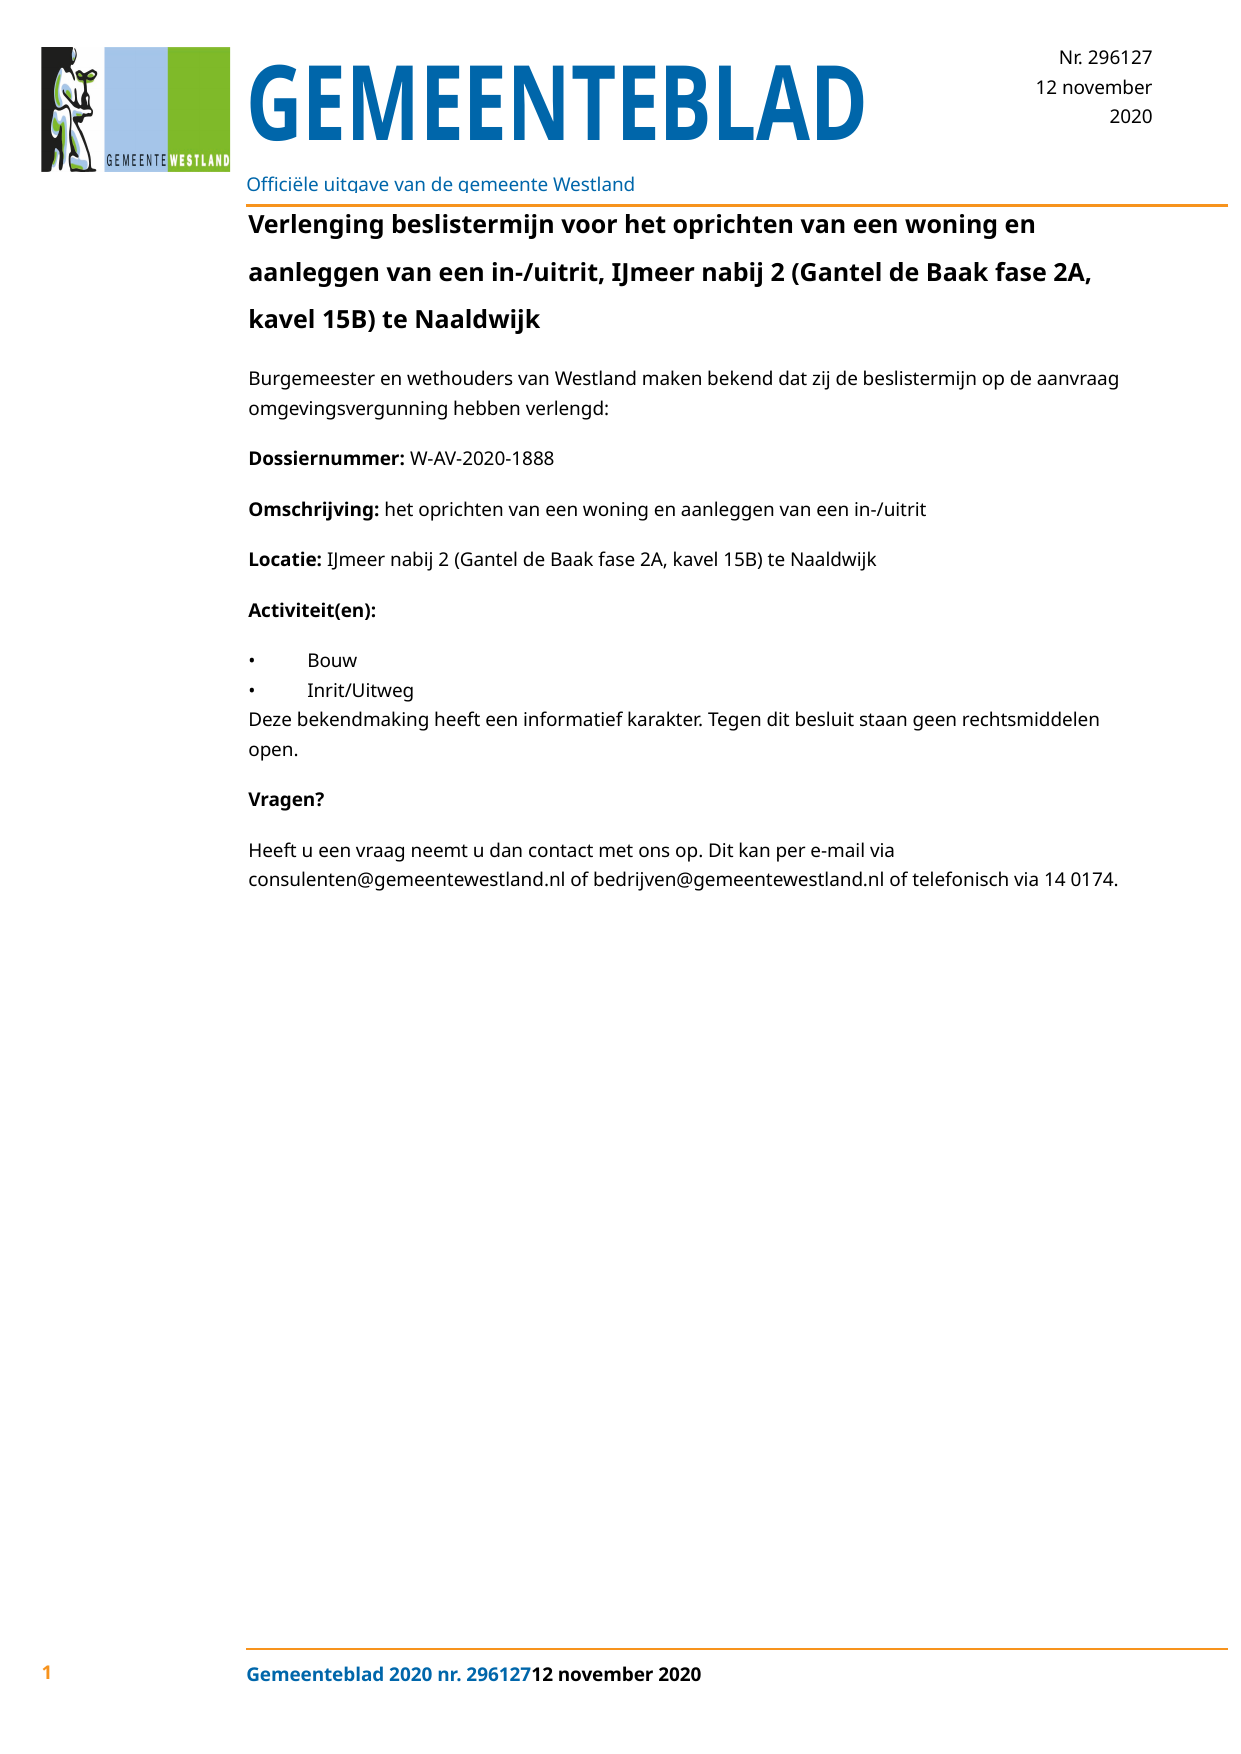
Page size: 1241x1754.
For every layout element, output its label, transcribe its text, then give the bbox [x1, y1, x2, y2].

list Bouw [248, 647, 1152, 673]
text Heeft u een vraag neemt u dan contact met ons op. Dit kan per e-mail via consulenten@gemeentewestland.nl of bedrijven@gemeentewestland.nl of telefonisch via 14 0174. [248, 837, 1152, 892]
text Burgemeester en wethouders van Westland maken bekend dat zij de beslistermijn op de aanvraag omgevingsvergunning hebben verlengd: [248, 366, 1152, 421]
text Activiteit(en): [248, 597, 1152, 622]
list Inrit/Uitweg [248, 677, 1152, 702]
text Deze bekendmaking heeft een informatief karakter. Tegen dit besluit staan geen rechtsmiddelen open. [248, 706, 1152, 762]
picture [41, 47, 231, 172]
text Vragen? [248, 786, 1152, 812]
text Locatie: IJmeer nabij 2 (Gantel de Baak fase 2A, kavel 15B) te Naaldwijk [248, 546, 1152, 572]
text Omschrijving: het oprichten van een woning en aanleggen van een in-/uitrit [248, 496, 1152, 522]
text Dossiernummer: W-AV-2020-1888 [248, 446, 1152, 471]
text Verlenging beslistermijn voor het oprichten van een woning en aanleggen van een in-/uitrit, IJmeer nabij 2 (Gantel de Baak fase 2A, kavel 15B) te Naaldwijk [248, 207, 1152, 336]
